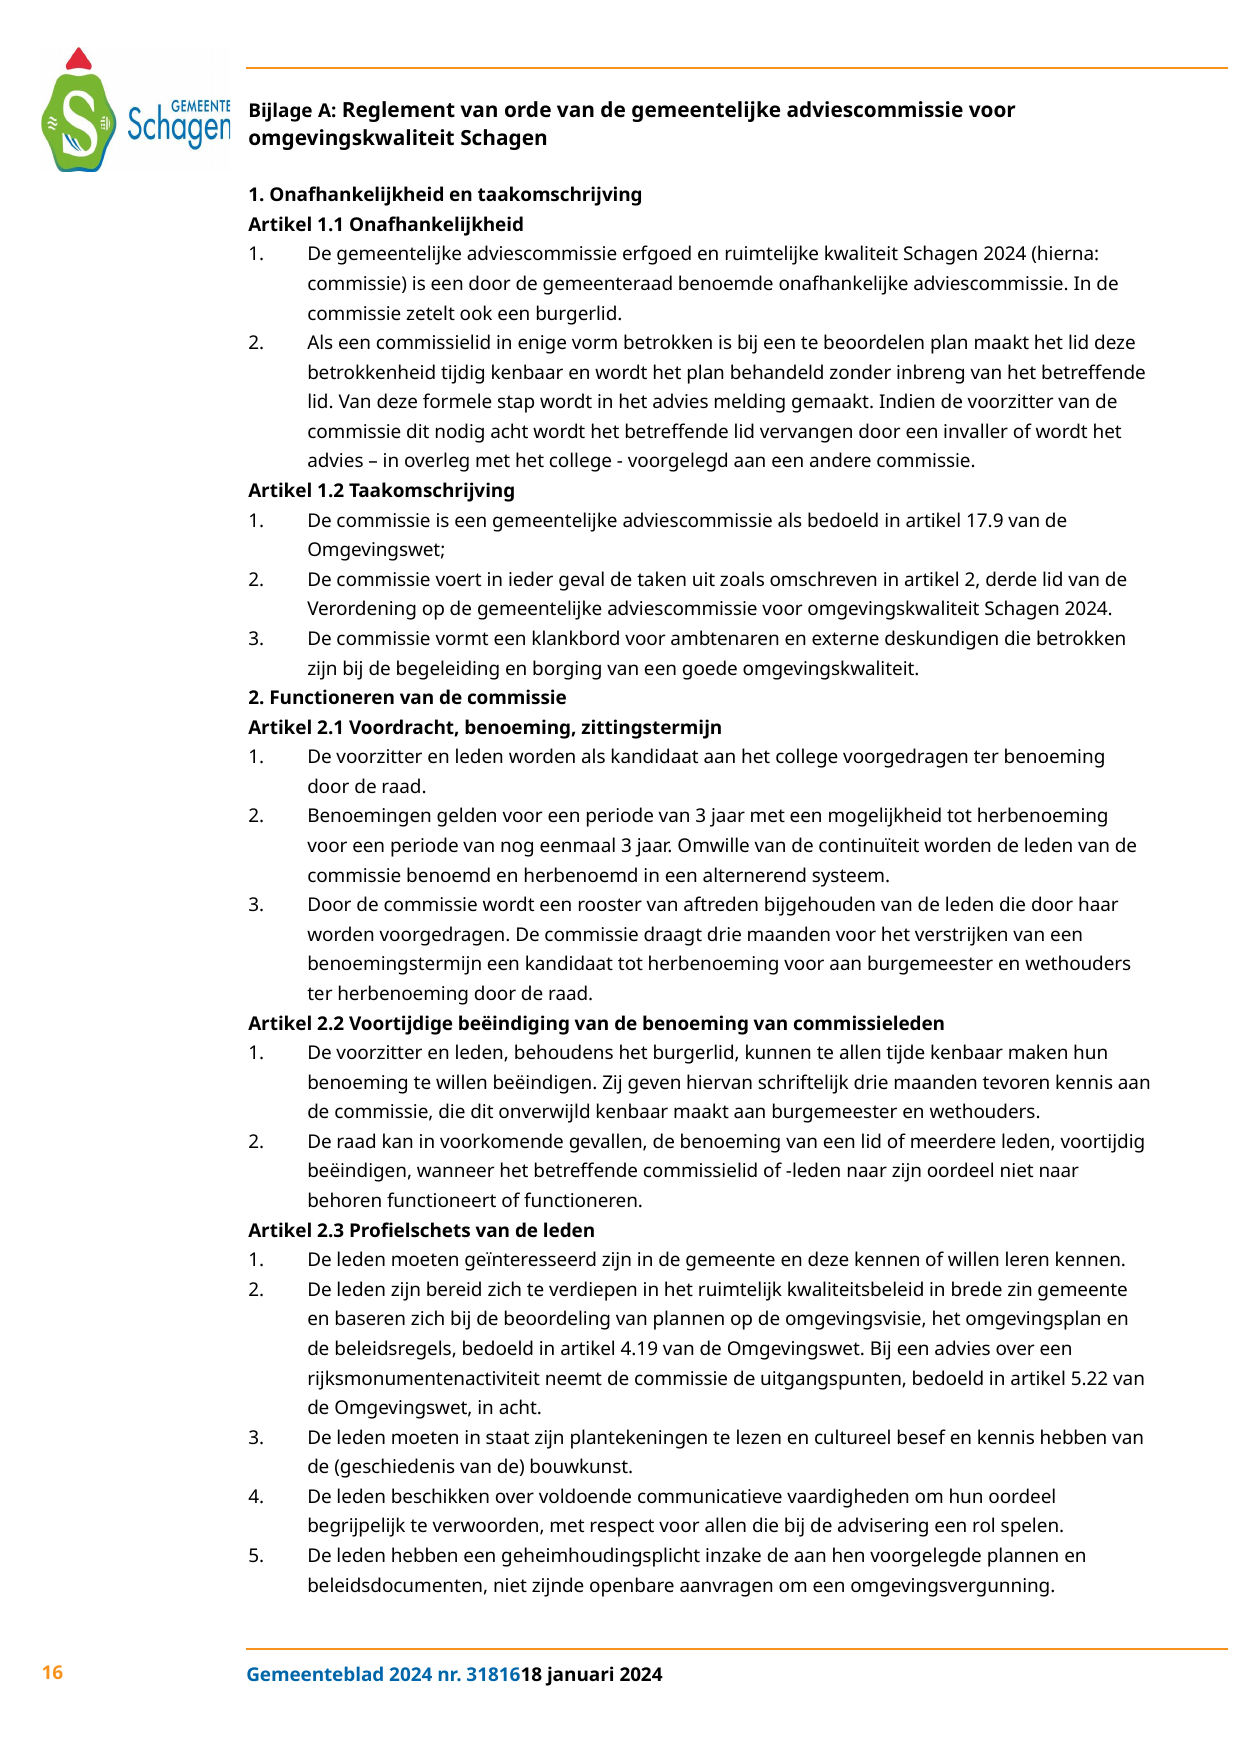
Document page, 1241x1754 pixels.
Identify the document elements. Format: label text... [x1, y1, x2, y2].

list De leden beschikken over voldoende communicatieve vaardigheden om hun oordeel begrijpelijk te verwoorden, met respect voor allen die bij de advisering een rol spelen. [248, 1483, 1152, 1538]
list De voorzitter en leden worden als kandidaat aan het college voorgedragen ter benoeming door de raad. [248, 743, 1152, 799]
text Bijlage A: Reglement van orde van de gemeentelijke adviescommissie voor omgevingskwaliteit Schagen [248, 95, 1152, 152]
list De commissie is een gemeentelijke adviescommissie als bedoeld in artikel 17.9 van de Omgevingswet; [248, 507, 1152, 562]
text Artikel 1.1 Onafhankelijkheid [248, 211, 1152, 237]
text Artikel 2.3 Profielschets van de leden [248, 1217, 1152, 1242]
list De leden zijn bereid zich te verdiepen in het ruimtelijk kwaliteitsbeleid in brede zin gemeente en baseren zich bij de beoordeling van plannen op de omgevingsvisie, het omgevingsplan en de beleidsregels, bedoeld in artikel 4.19 van de Omgevingswet. Bij een advies over een rijksmonumentenactiviteit neemt de commissie de uitgangspunten, bedoeld in artikel 5.22 van de Omgevingswet, in acht. [248, 1276, 1152, 1420]
list Benoemingen gelden voor een periode van 3 jaar met een mogelijkheid tot herbenoeming voor een periode van nog eenmaal 3 jaar. Omwille van de continuïteit worden de leden van de commissie benoemd en herbenoemd in een alternerend systeem. [248, 803, 1152, 887]
list De raad kan in voorkomende gevallen, de benoeming van een lid of meerdere leden, voortijdig beëindigen, wanneer het betreffende commissielid of -leden naar zijn oordeel niet naar behoren functioneert of functioneren. [248, 1128, 1152, 1213]
list De leden moeten geïnteresseerd zijn in de gemeente en deze kennen of willen leren kennen. [248, 1246, 1152, 1272]
text Artikel 2.2 Voortijdige beëindiging van de benoeming van commissieleden [248, 1010, 1152, 1035]
list De leden moeten in staat zijn plantekeningen te lezen en cultureel besef en kennis hebben van de (geschiedenis van de) bouwkunst. [248, 1424, 1152, 1479]
text Artikel 1.2 Taakomschrijving [248, 477, 1152, 503]
text Artikel 2.1 Voordracht, benoeming, zittingstermijn [248, 714, 1152, 739]
list De leden hebben een geheimhoudingsplicht inzake de aan hen voorgelegde plannen en beleidsdocumenten, niet zijnde openbare aanvragen om een omgevingsvergunning. [248, 1542, 1152, 1597]
list De commissie vormt een klankbord voor ambtenaren en externe deskundigen die betrokken zijn bij de begeleiding en borging van een goede omgevingskwaliteit. [248, 625, 1152, 680]
text 2. Functioneren van de commissie [248, 684, 1152, 710]
text 1. Onafhankelijkheid en taakomschrijving [248, 181, 1152, 207]
picture [41, 47, 231, 172]
list De gemeentelijke adviescommissie erfgoed en ruimtelijke kwaliteit Schagen 2024 (hierna: commissie) is een door de gemeenteraad benoemde onafhankelijke adviescommissie. In de commissie zetelt ook een burgerlid. [248, 241, 1152, 325]
list De commissie voert in ieder geval de taken uit zoals omschreven in artikel 2, derde lid van de Verordening op de gemeentelijke adviescommissie voor omgevingskwaliteit Schagen 2024. [248, 566, 1152, 621]
list Als een commissielid in enige vorm betrokken is bij een te beoordelen plan maakt het lid deze betrokkenheid tijdig kenbaar en wordt het plan behandeld zonder inbreng van het betreffende lid. Van deze formele stap wordt in het advies melding gemaakt. Indien de voorzitter van de commissie dit nodig acht wordt het betreffende lid vervangen door een invaller of wordt het advies – in overleg met het college - voorgelegd aan een andere commissie. [248, 329, 1152, 473]
list De voorzitter en leden, behoudens het burgerlid, kunnen te allen tijde kenbaar maken hun benoeming te willen beëindigen. Zij geven hiervan schriftelijk drie maanden tevoren kennis aan de commissie, die dit onverwijld kenbaar maakt aan burgemeester en wethouders. [248, 1039, 1152, 1124]
list Door de commissie wordt een rooster van aftreden bijgehouden van de leden die door haar worden voorgedragen. De commissie draagt drie maanden voor het verstrijken van een benoemingstermijn een kandidaat tot herbenoeming voor aan burgemeester en wethouders ter herbenoeming door de raad. [248, 891, 1152, 1006]
